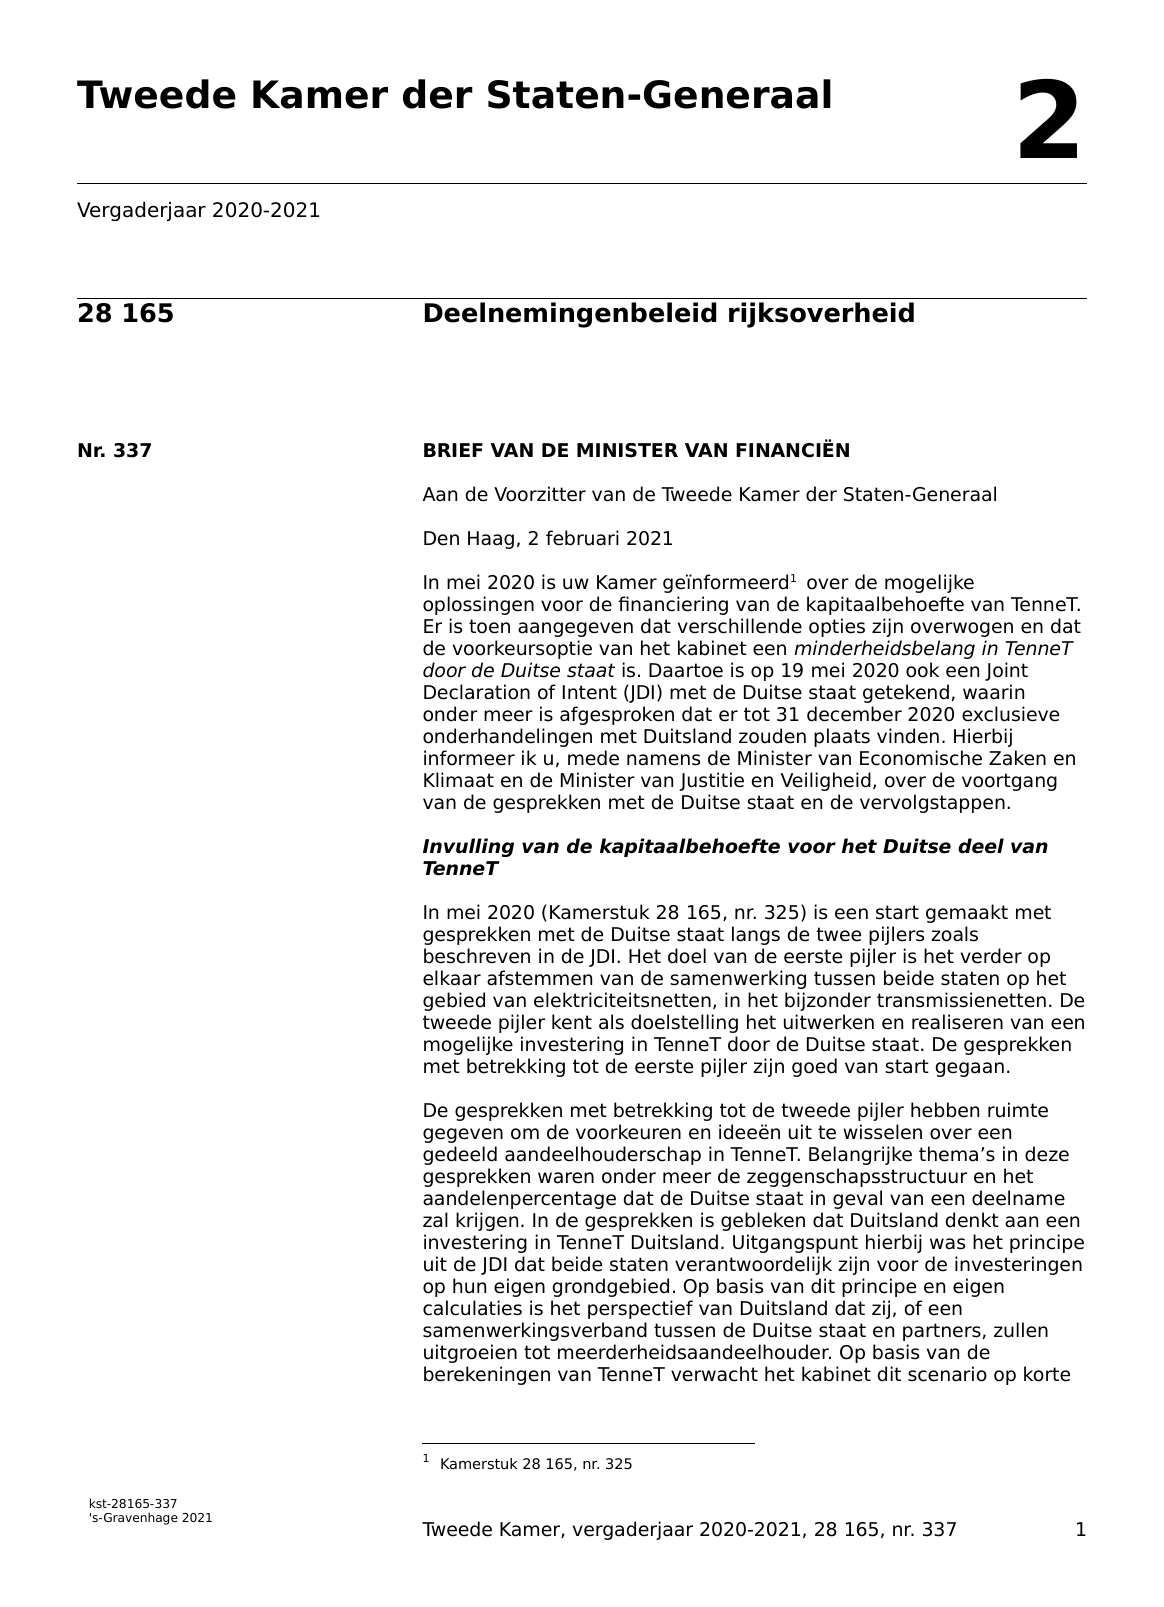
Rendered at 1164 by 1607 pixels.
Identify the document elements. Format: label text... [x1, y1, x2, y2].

table_cell Vergaderjaar 2020-2021 [77, 184, 1087, 298]
text kst-28165-337 [88, 1497, 323, 1511]
subtitle Nr. 337 BRIEF VAN DE MINISTER VAN FINANCIËN [77, 440, 1087, 462]
table_header Tweede Kamer der Staten-Generaal [77, 59, 886, 183]
text 's-Gravenhage 2021 [88, 1511, 323, 1525]
text Aan de Voorzitter van de Tweede Kamer der Staten-Generaal [422, 484, 1087, 506]
text In mei 2020 (Kamerstuk 28 165, nr. 325) is een start gemaakt met gesprekken met de Duitse staat langs de twee pijlers zoals beschreven in de JDI. Het doel van de eerste pijler is het verder op elkaar afstemmen van de samenwerking tussen beide staten op het gebied van elektriciteitsnetten, in het bijzonder transmissienetten. De tweede pijler kent als doelstelling het uitwerken en realiseren van een mogelijke investering in TenneT door de Duitse staat. De gesprekken met betrekking tot de eerste pijler zijn goed van start gegaan. [422, 902, 1087, 1078]
text In mei 2020 is uw Kamer geïnformeerd over de mogelijke oplossingen voor de financiering van de kapitaalbehoefte van TenneT. Er is toen aangegeven dat verschillende opties zijn overwogen en dat de voorkeursoptie van het kabinet een minderheidsbelang in TenneT door de Duitse staat is. Daartoe is op 19 mei 2020 ook een Joint Declaration of Intent (JDI) met de Duitse staat getekend, waarin onder meer is afgesproken dat er tot 31 december 2020 exclusieve onderhandelingen met Duitsland zouden plaats vinden. Hierbij informeer ik u, mede namens de Minister van Economische Zaken en Klimaat en de Minister van Justitie en Veiligheid, over de voortgang van de gesprekken met de Duitse staat en de vervolgstappen. [422, 572, 1087, 814]
text Kamerstuk 28 165, nr. 325 [422, 1452, 1087, 1474]
text Den Haag, 2 februari 2021 [422, 528, 1087, 550]
subtitle Invulling van de kapitaalbehoefte voor het Duitse deel van TenneT [422, 836, 1087, 880]
subtitle 28 165 Deelnemingenbeleid rijksoverheid [77, 299, 1087, 329]
table_header 2 [886, 59, 1087, 183]
text De gesprekken met betrekking tot de tweede pijler hebben ruimte gegeven om de voorkeuren en ideeën uit te wisselen over een gedeeld aandeelhouderschap in TenneT. Belangrijke thema’s in deze gesprekken waren onder meer de zeggenschapsstructuur en het aandelenpercentage dat de Duitse staat in geval van een deelname zal krijgen. In de gesprekken is gebleken dat Duitsland denkt aan een investering in TenneT Duitsland. Uitgangspunt hierbij was het principe uit de JDI dat beide staten verantwoordelijk zijn voor de investeringen op hun eigen grondgebied. Op basis van dit principe en eigen calculaties is het perspectief van Duitsland dat zij, of een samenwerkingsverband tussen de Duitse staat en partners, zullen uitgroeien tot meerderheidsaandeelhouder. Op basis van de berekeningen van TenneT verwacht het kabinet dit scenario op korte [422, 1100, 1087, 1386]
